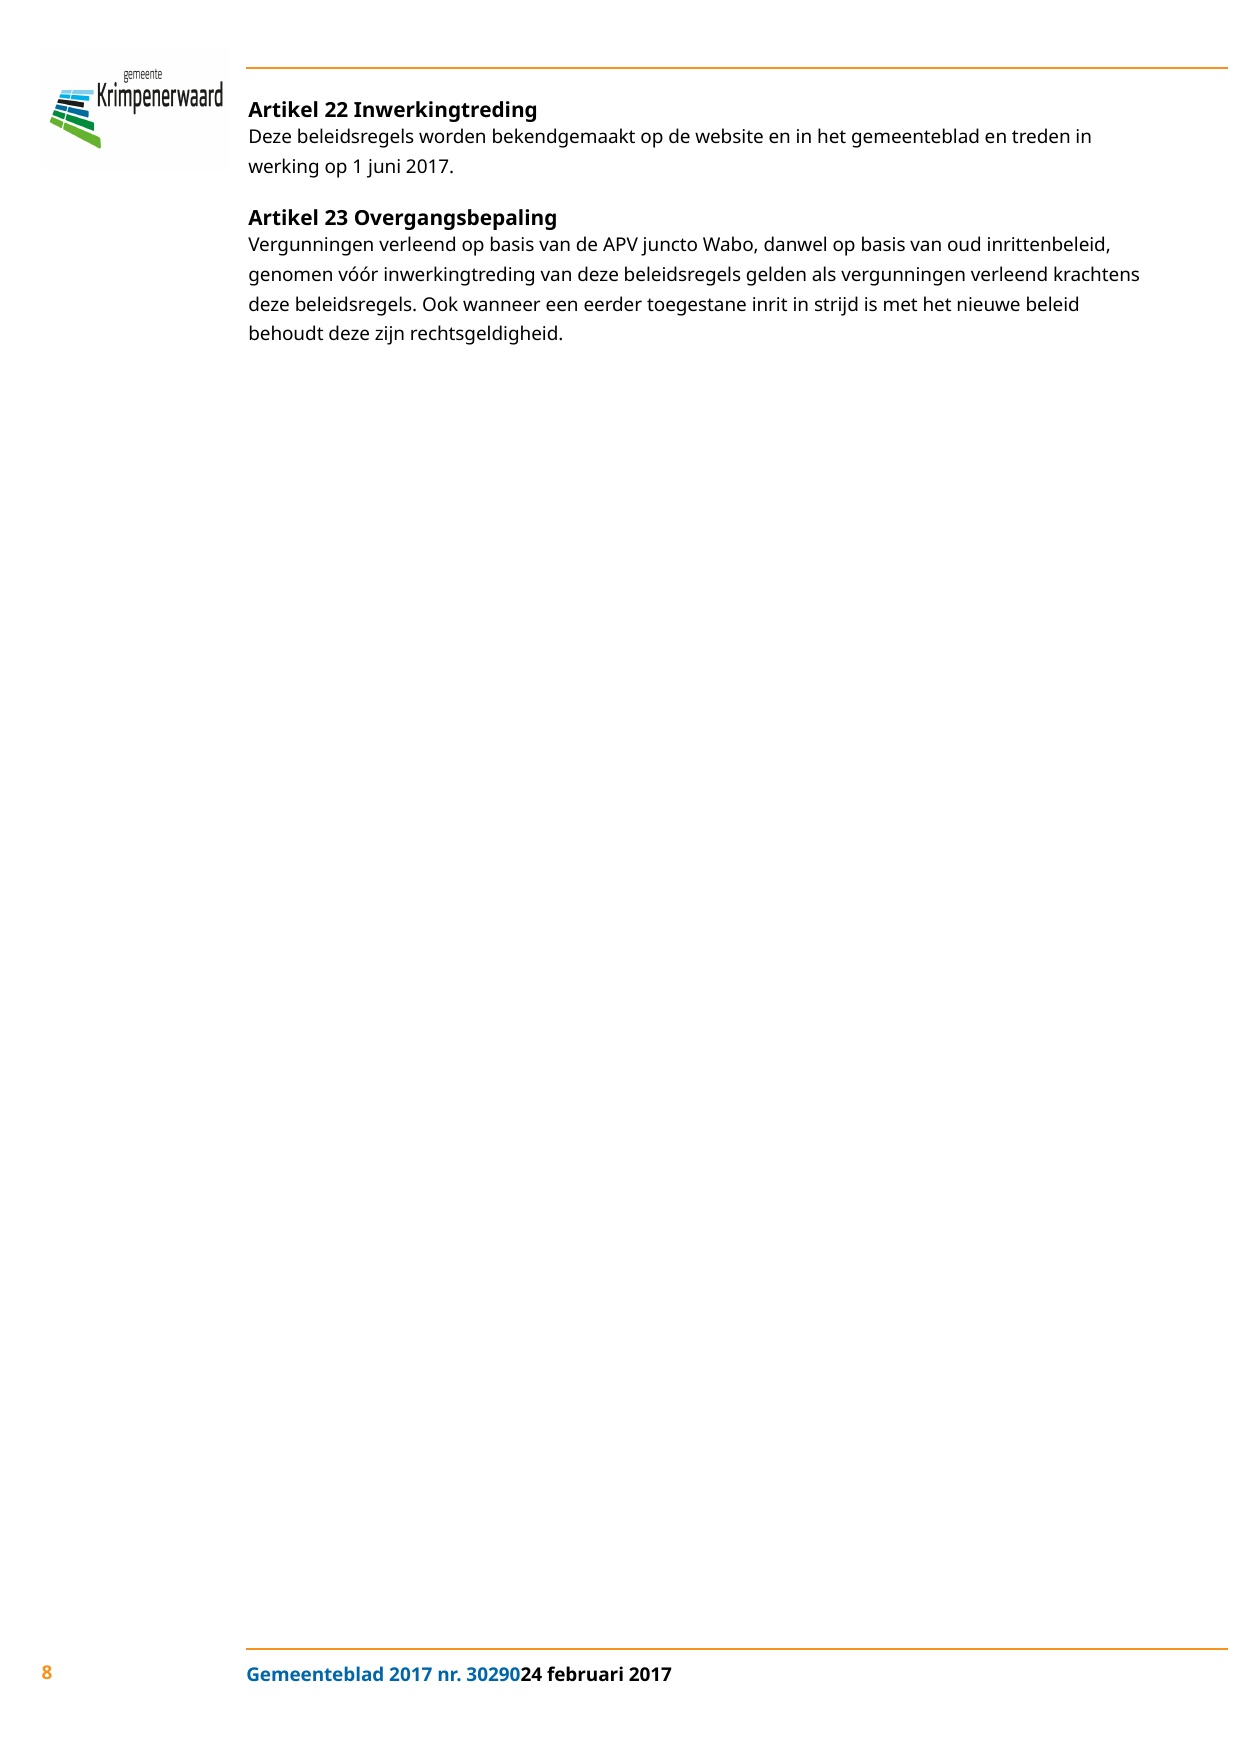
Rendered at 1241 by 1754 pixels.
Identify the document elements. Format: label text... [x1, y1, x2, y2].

text Artikel 22 Inwerkingtreding [248, 95, 1152, 123]
text Artikel 23 Overgangsbepaling [248, 203, 1152, 232]
picture [41, 47, 231, 172]
text Vergunningen verleend op basis van de APV juncto Wabo, danwel op basis van oud inrittenbeleid, genomen vóór inwerkingtreding van deze beleidsregels gelden als vergunningen verleend krachtens deze beleidsregels. Ook wanneer een eerder toegestane inrit in strijd is met het nieuwe beleid behoudt deze zijn rechtsgeldigheid. [248, 232, 1152, 346]
text Deze beleidsregels worden bekendgemaakt op de website en in het gemeenteblad en treden in werking op 1 juni 2017. [248, 123, 1152, 178]
